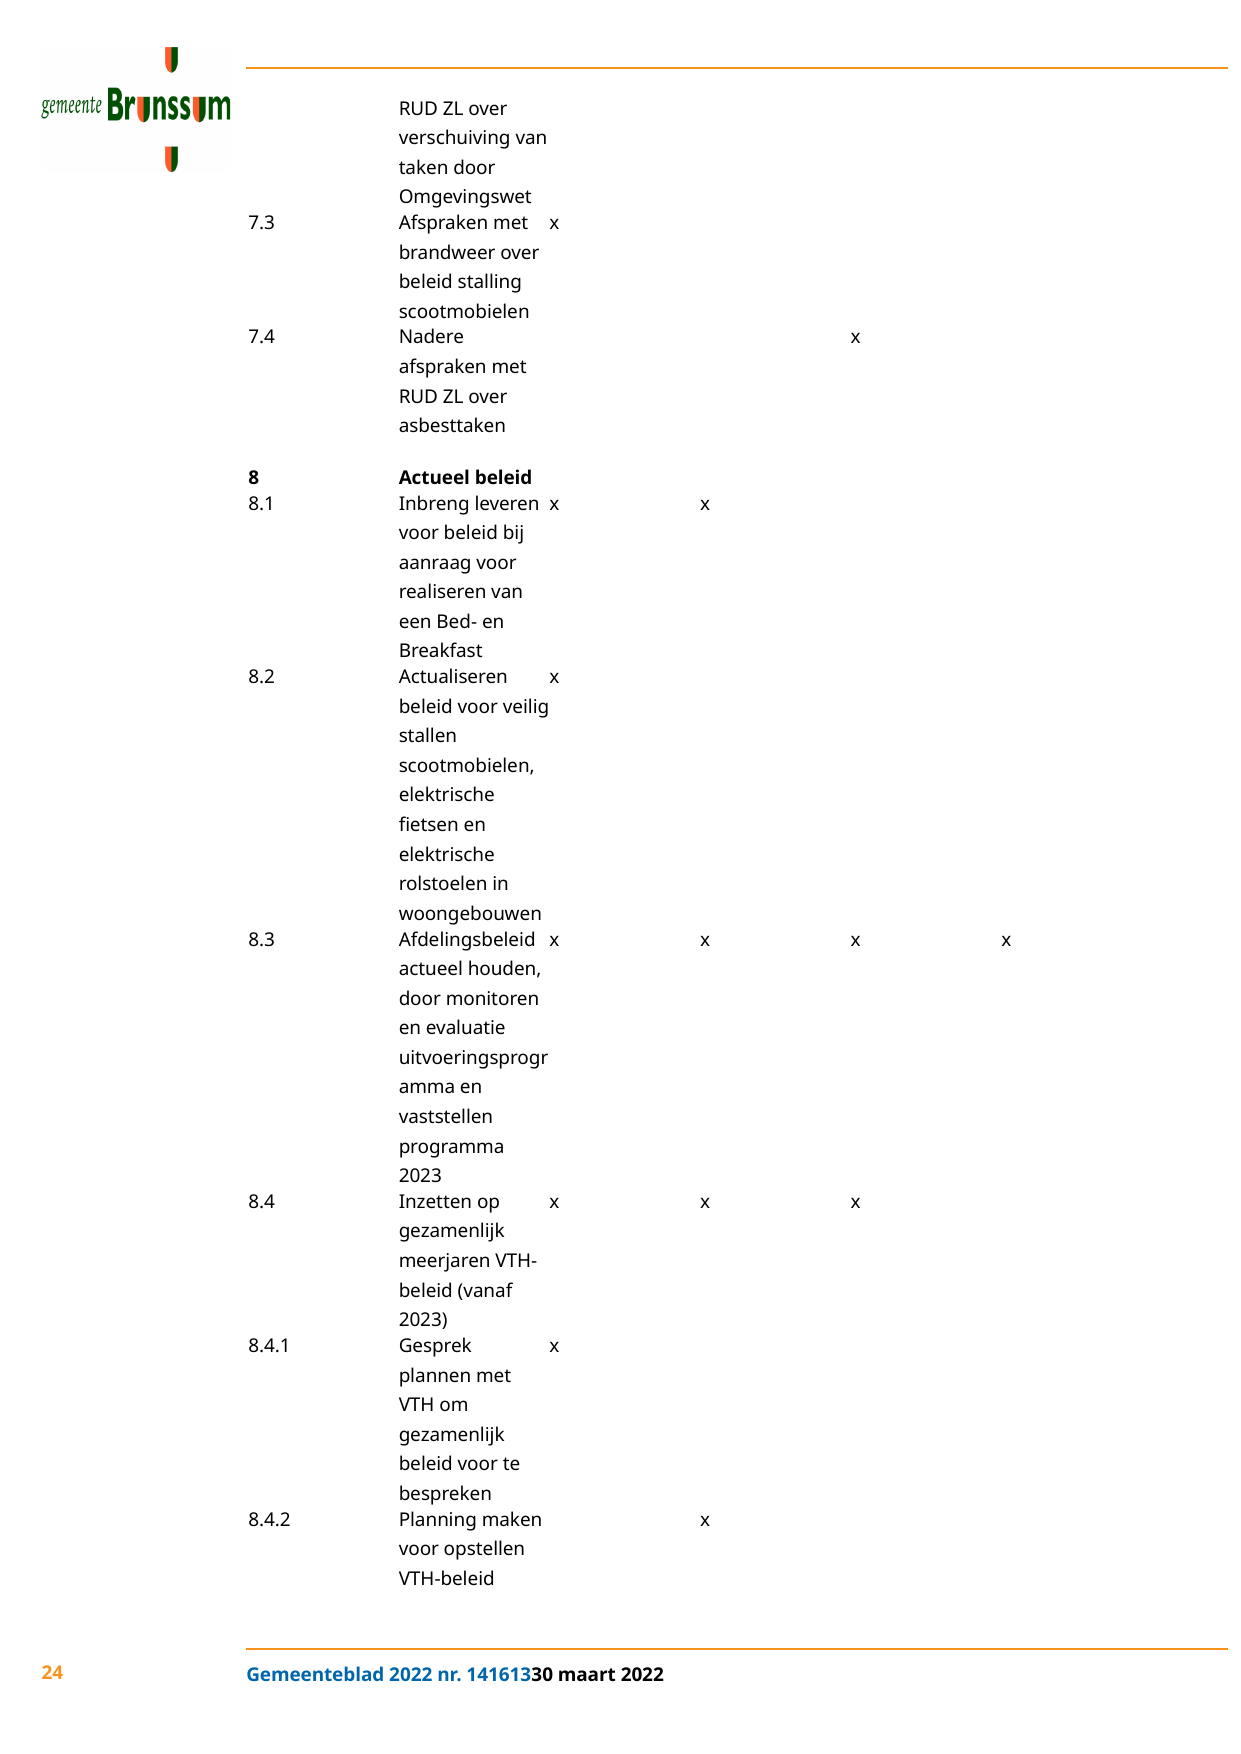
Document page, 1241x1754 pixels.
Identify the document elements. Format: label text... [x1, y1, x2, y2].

table_cell Actualiseren beleid voor veilig stallen scootmobielen, elektrische fietsen en elektrische rolstoelen in woongebouwen [399, 663, 549, 926]
table_cell [850, 95, 1001, 209]
table_cell Inbreng leveren voor beleid bij aanraag voor realiseren van een Bed- en Breakfast [399, 490, 549, 663]
table_cell [700, 438, 850, 464]
table_cell [1001, 1332, 1152, 1506]
table_cell Nadere afspraken met RUD ZL over asbesttaken [399, 324, 549, 438]
table_cell [549, 464, 700, 490]
table_cell x [549, 209, 700, 324]
table_cell Gesprek plannen met VTH om gezamenlijk beleid voor te bespreken [399, 1332, 549, 1506]
table_cell [1001, 324, 1152, 438]
table_cell Actueel beleid [399, 464, 549, 490]
table_cell [700, 95, 850, 209]
table_cell [700, 209, 850, 324]
table_cell [850, 438, 1001, 464]
table_cell [549, 95, 700, 209]
table_cell x [549, 1188, 700, 1332]
table_cell x [700, 1506, 850, 1591]
table_cell x [549, 926, 700, 1188]
table_cell [248, 95, 398, 209]
table_cell [700, 1332, 850, 1506]
table_cell x [850, 1188, 1001, 1332]
table_cell x [549, 1332, 700, 1506]
table_cell Afdelingsbeleid actueel houden, door monitoren en evaluatie uitvoeringsprogramma en vaststellen programma 2023 [399, 926, 549, 1188]
table_cell x [700, 1188, 850, 1332]
table_cell x [850, 324, 1001, 438]
table_cell [1001, 490, 1152, 663]
table_cell [1001, 663, 1152, 926]
table_cell [700, 464, 850, 490]
table_cell 8.4 [248, 1188, 398, 1332]
table_cell x [549, 490, 700, 663]
table_cell 7.3 [248, 209, 398, 324]
table_cell [1001, 209, 1152, 324]
picture [41, 47, 231, 172]
table_cell [1001, 1506, 1152, 1591]
table_cell [549, 1506, 700, 1591]
table_cell [850, 209, 1001, 324]
table_cell x [549, 663, 700, 926]
table_cell x [1001, 926, 1152, 1188]
table_cell 8.2 [248, 663, 398, 926]
table_cell [700, 324, 850, 438]
table_cell [248, 438, 398, 464]
table_cell x [700, 926, 850, 1188]
table_cell [700, 663, 850, 926]
table_cell 7.4 [248, 324, 398, 438]
table_cell [549, 438, 700, 464]
table_cell Planning maken voor opstellen VTH-beleid [399, 1506, 549, 1591]
table_cell x [850, 926, 1001, 1188]
table_cell Inzetten op gezamenlijk meerjaren VTH-beleid (vanaf 2023) [399, 1188, 549, 1332]
table_cell [399, 438, 549, 464]
table_cell [850, 490, 1001, 663]
table_cell 8.1 [248, 490, 398, 663]
table_cell 8 [248, 464, 398, 490]
table_cell [850, 663, 1001, 926]
table_cell 8.3 [248, 926, 398, 1188]
table_cell [1001, 1188, 1152, 1332]
table_cell [1001, 95, 1152, 209]
table_cell 8.4.2 [248, 1506, 398, 1591]
table_cell [1001, 464, 1152, 490]
table_cell RUD ZL over verschuiving van taken door Omgevingswet [399, 95, 549, 209]
table_cell 8.4.1 [248, 1332, 398, 1506]
table_cell [1001, 438, 1152, 464]
table_cell Afspraken met brandweer over beleid stalling scootmobielen [399, 209, 549, 324]
table_cell [549, 324, 700, 438]
table_cell [850, 1506, 1001, 1591]
table_cell [850, 464, 1001, 490]
table_cell [850, 1332, 1001, 1506]
table_cell x [700, 490, 850, 663]
